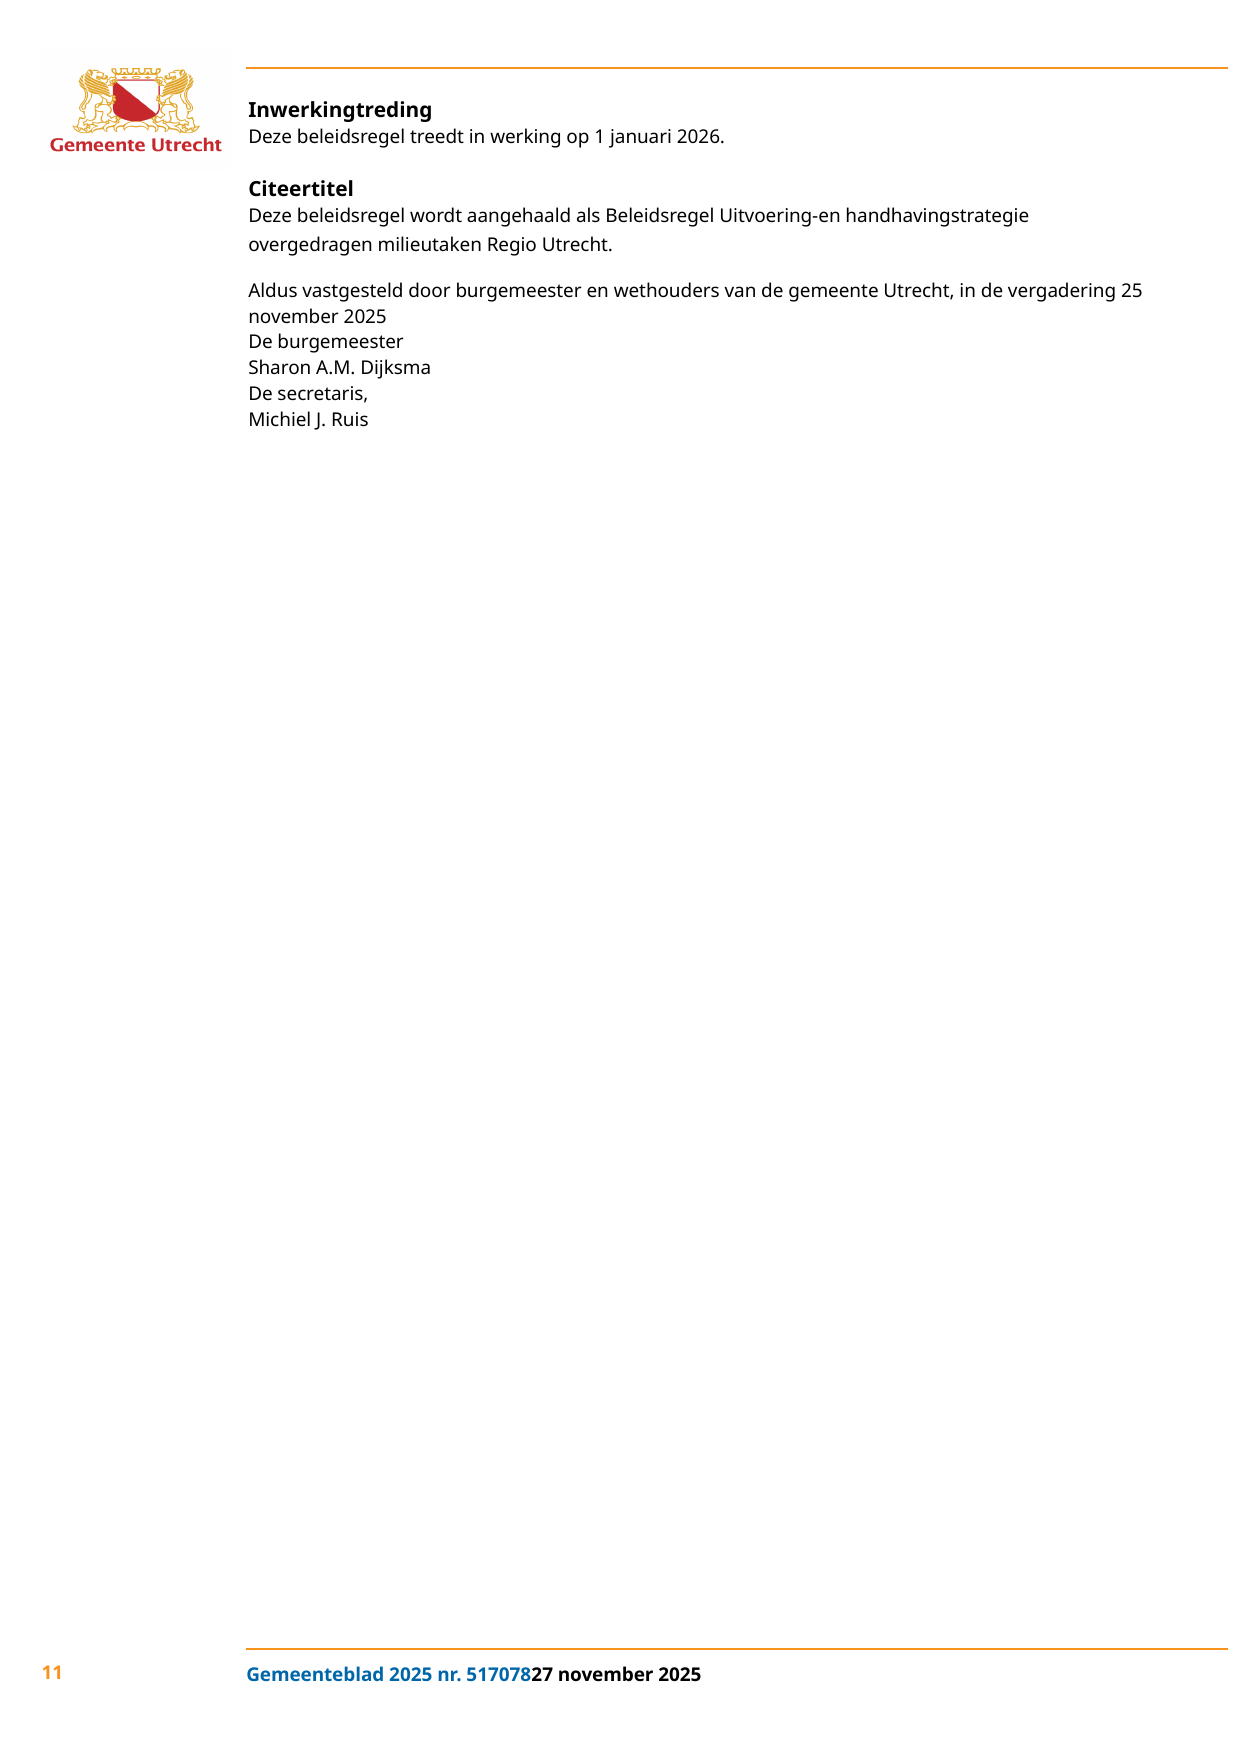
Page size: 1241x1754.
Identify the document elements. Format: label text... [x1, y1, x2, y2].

text Sharon A.M. Dijksma [248, 354, 1152, 380]
text Deze beleidsregel treedt in werking op 1 januari 2026. [248, 123, 1152, 149]
text Inwerkingtreding [248, 95, 1152, 123]
text Michiel J. Ruis [248, 406, 1152, 432]
text De burgemeester [248, 329, 1152, 354]
text Aldus vastgesteld door burgemeester en wethouders van de gemeente Utrecht, in de vergadering 25 november 2025 [248, 277, 1152, 329]
picture [41, 47, 231, 172]
text De secretaris, [248, 380, 1152, 406]
text Citeertitel [248, 174, 1152, 202]
text Deze beleidsregel wordt aangehaald als Beleidsregel Uitvoering-en handhavingstrategie overgedragen milieutaken Regio Utrecht. [248, 202, 1152, 257]
